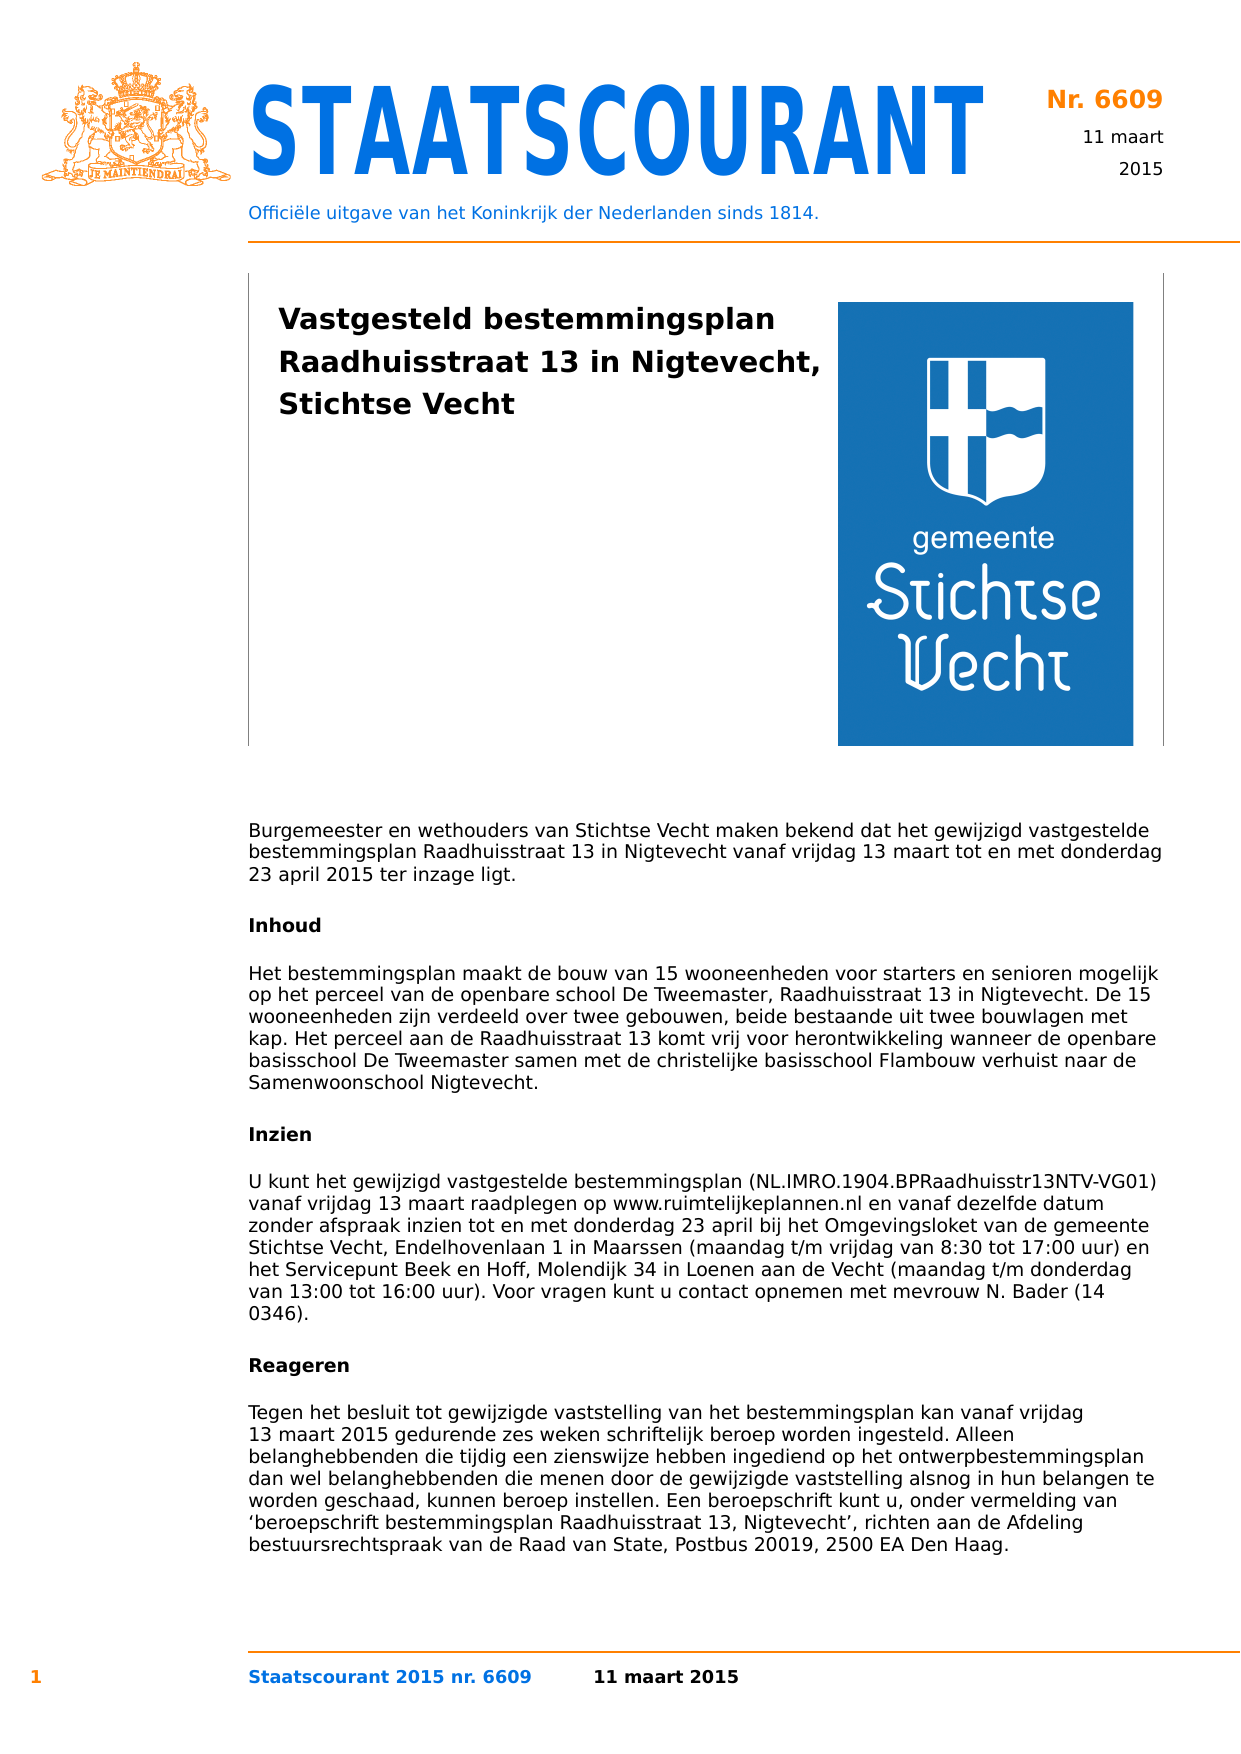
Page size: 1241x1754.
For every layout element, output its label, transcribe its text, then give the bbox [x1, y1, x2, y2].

text Het bestemmingsplan maakt de bouw van 15 wooneenheden voor starters en senioren mogelijk op het perceel van de openbare school De Tweemaster, Raadhuisstraat 13 in Nigtevecht. De 15 wooneenheden zijn verdeeld over twee gebouwen, beide bestaande uit twee bouwlagen met kap. Het perceel aan de Raadhuisstraat 13 komt vrij voor herontwikkeling wanneer de openbare basisschool De Tweemaster samen met de christelijke basisschool Flambouw verhuist naar de Samenwoonschool Nigtevecht. [248, 962, 1163, 1094]
subtitle Vastgesteld bestemmingsplan Raadhuisstraat 13 in Nigtevecht, Stichtse Vecht [249, 273, 1163, 746]
text Burgemeester en wethouders van Stichtse Vecht maken bekend dat het gewijzigd vastgestelde bestemmingsplan Raadhuisstraat 13 in Nigtevecht vanaf vrijdag 13 maart tot en met donderdag 23 april 2015 ter inzage ligt. [248, 819, 1163, 885]
text U kunt het gewijzigd vastgestelde bestemmingsplan (NL.IMRO.1904.BPRaadhuisstr13NTV-VG01) vanaf vrijdag 13 maart raadplegen op www.ruimtelijkeplannen.nl en vanaf dezelfde datum zonder afspraak inzien tot en met donderdag 23 april bij het Omgevingsloket van de gemeente Stichtse Vecht, Endelhovenlaan 1 in Maarssen (maandag t/m vrijdag van 8:30 tot 17:00 uur) en het Servicepunt Beek en Hoff, Molendijk 34 in Loenen aan de Vecht (maandag t/m donderdag van 13:00 tot 16:00 uur). Voor vragen kunt u contact opnemen met mevrouw N. Bader (14 0346). [248, 1171, 1163, 1325]
picture [41, 62, 231, 186]
table_cell 11 maart [998, 121, 1240, 153]
table_cell 2015 [998, 153, 1240, 203]
table_header [25, 62, 248, 241]
table_header STAATSCOURANT [248, 62, 998, 203]
text Tegen het besluit tot gewijzigde vaststelling van het bestemmingsplan kan vanaf vrijdag 13 maart 2015 gedurende zes weken schriftelijk beroep worden ingesteld. Alleen belanghebbenden die tijdig een zienswijze hebben ingediend op het ontwerpbestemmingsplan dan wel belanghebbenden die menen door de gewijzigde vaststelling alsnog in hun belangen te worden geschaad, kunnen beroep instellen. Een beroepschrift kunt u, onder vermelding van ‘beroepschrift bestemmingsplan Raadhuisstraat 13, Nigtevecht’, richten aan de Afdeling bestuursrechtspraak van de Raad van State, Postbus 20019, 2500 EA Den Haag. [248, 1402, 1163, 1556]
table_cell Officiële uitgave van het Koninkrijk der Nederlanden sinds 1814. [248, 203, 1240, 241]
picture [838, 302, 1134, 746]
subtitle Reageren [248, 1355, 1163, 1377]
subtitle Inzien [248, 1124, 1163, 1146]
subtitle Inhoud [248, 915, 1163, 937]
table_header Nr. 6609 [998, 62, 1240, 121]
